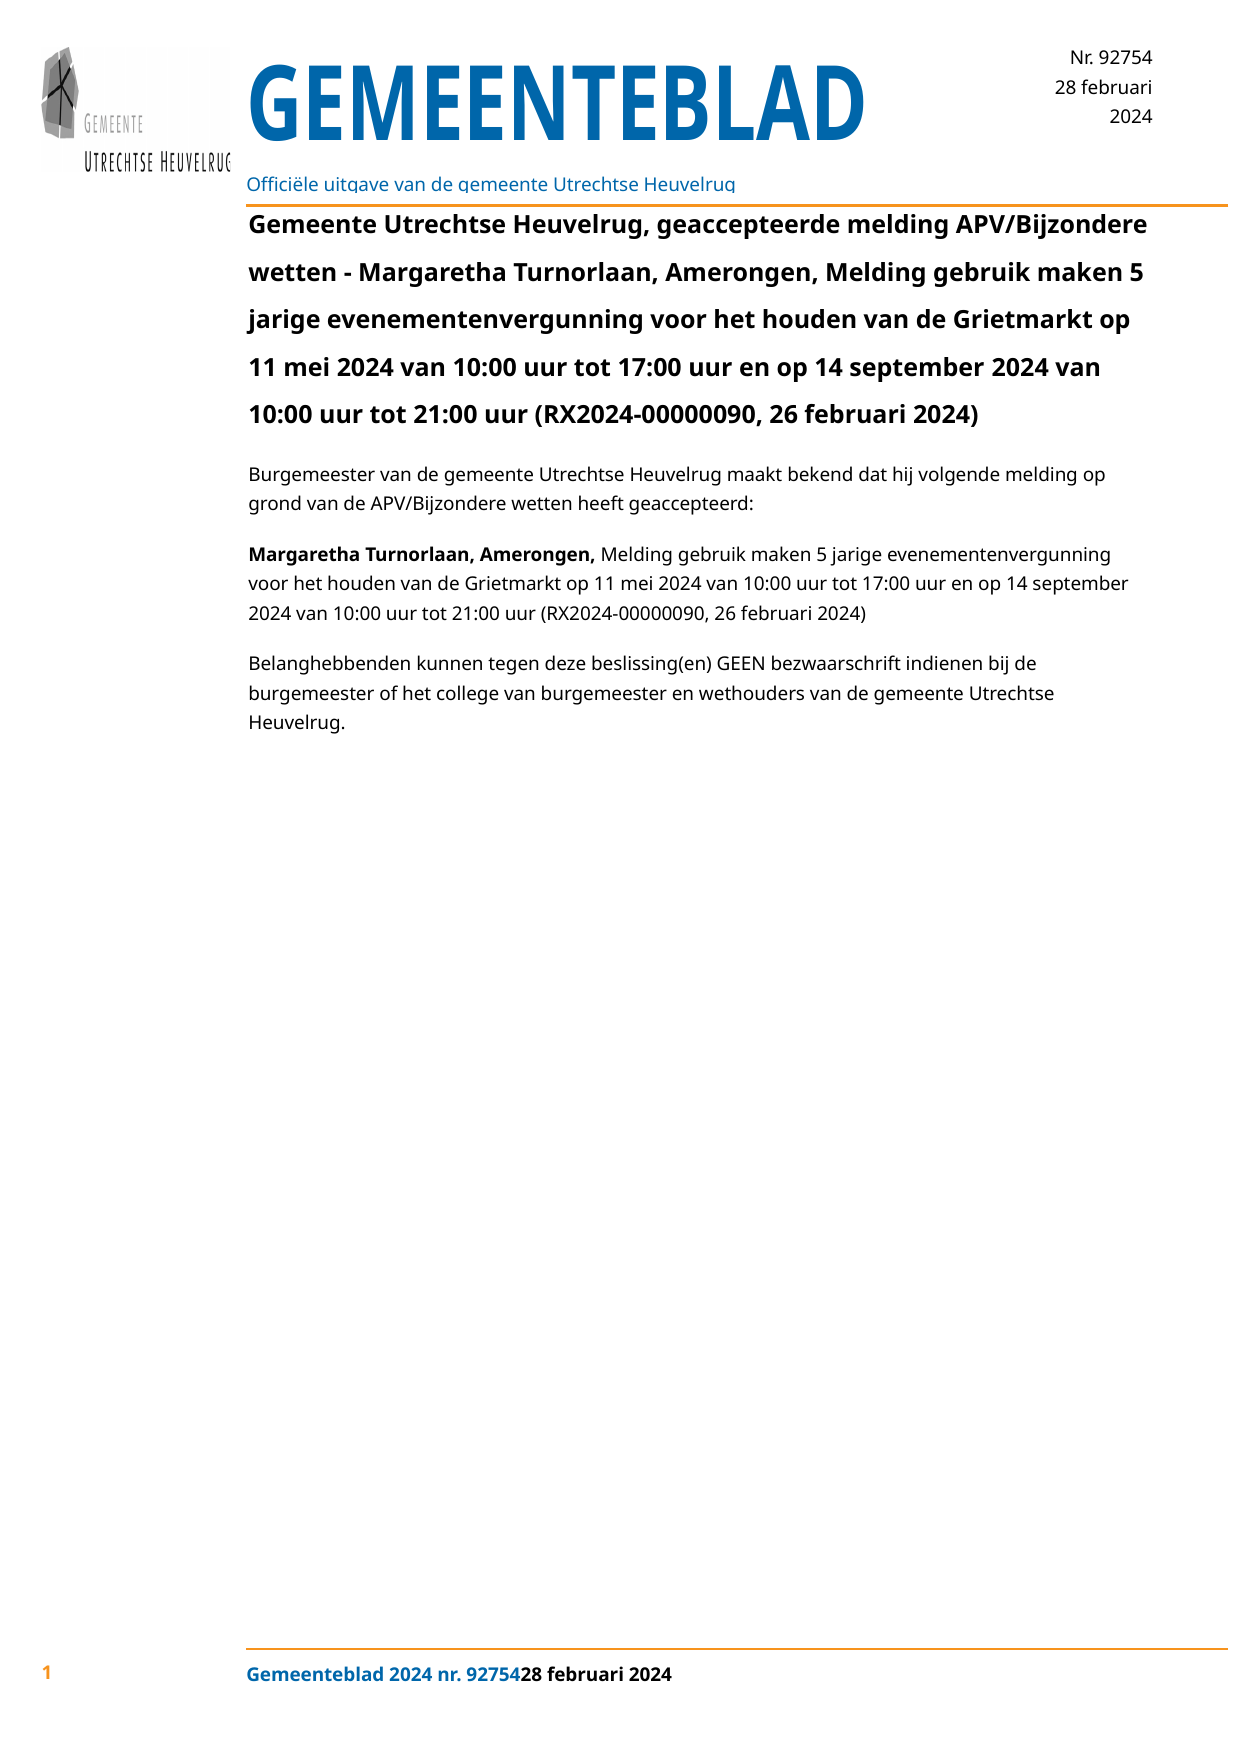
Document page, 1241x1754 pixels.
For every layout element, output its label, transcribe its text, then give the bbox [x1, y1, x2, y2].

text Burgemeester van de gemeente Utrechtse Heuvelrug maakt bekend dat hij volgende melding op grond van de APV/Bijzondere wetten heeft geaccepteerd: [248, 461, 1152, 516]
picture [41, 47, 231, 172]
text Margaretha Turnorlaan, Amerongen, Melding gebruik maken 5 jarige evenementenvergunning voor het houden van de Grietmarkt op 11 mei 2024 van 10:00 uur tot 17:00 uur en op 14 september 2024 van 10:00 uur tot 21:00 uur (RX2024-00000090, 26 februari 2024) [248, 541, 1152, 626]
text Belanghebbenden kunnen tegen deze beslissing(en) GEEN bezwaarschrift indienen bij de burgemeester of het college van burgemeester en wethouders van de gemeente Utrechtse Heuvelrug. [248, 650, 1152, 735]
text Gemeente Utrechtse Heuvelrug, geaccepteerde melding APV/Bijzondere wetten - Margaretha Turnorlaan, Amerongen, Melding gebruik maken 5 jarige evenementenvergunning voor het houden van de Grietmarkt op 11 mei 2024 van 10:00 uur tot 17:00 uur en op 14 september 2024 van 10:00 uur tot 21:00 uur (RX2024-00000090, 26 februari 2024) [248, 207, 1152, 431]
